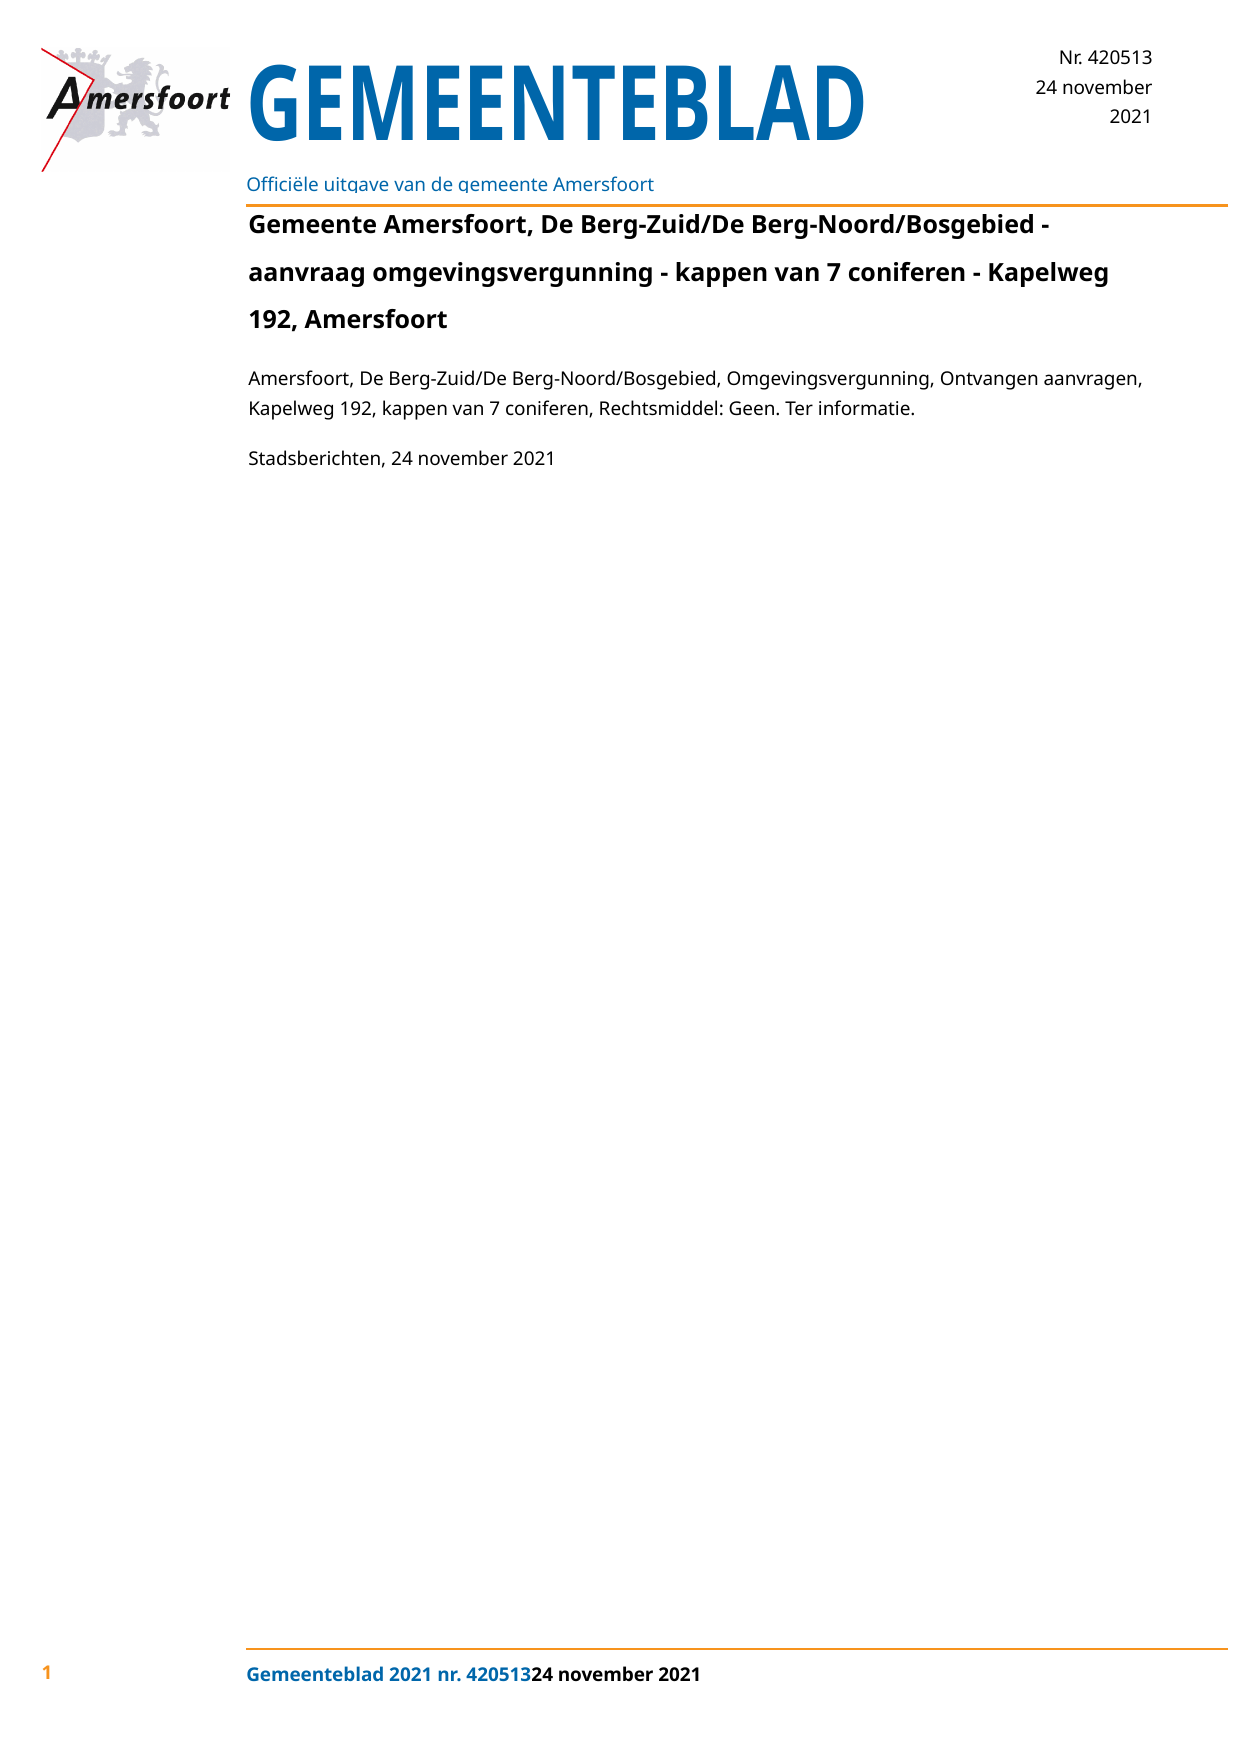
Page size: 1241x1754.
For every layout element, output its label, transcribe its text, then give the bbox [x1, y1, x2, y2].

picture [41, 47, 231, 172]
text Amersfoort, De Berg-Zuid/De Berg-Noord/Bosgebied, Omgevingsvergunning, Ontvangen aanvragen, Kapelweg 192, kappen van 7 coniferen, Rechtsmiddel: Geen. Ter informatie. [248, 366, 1152, 421]
text Stadsberichten, 24 november 2021 [248, 446, 1152, 471]
text Gemeente Amersfoort, De Berg-Zuid/De Berg-Noord/Bosgebied - aanvraag omgevingsvergunning - kappen van 7 coniferen - Kapelweg 192, Amersfoort [248, 207, 1152, 336]
